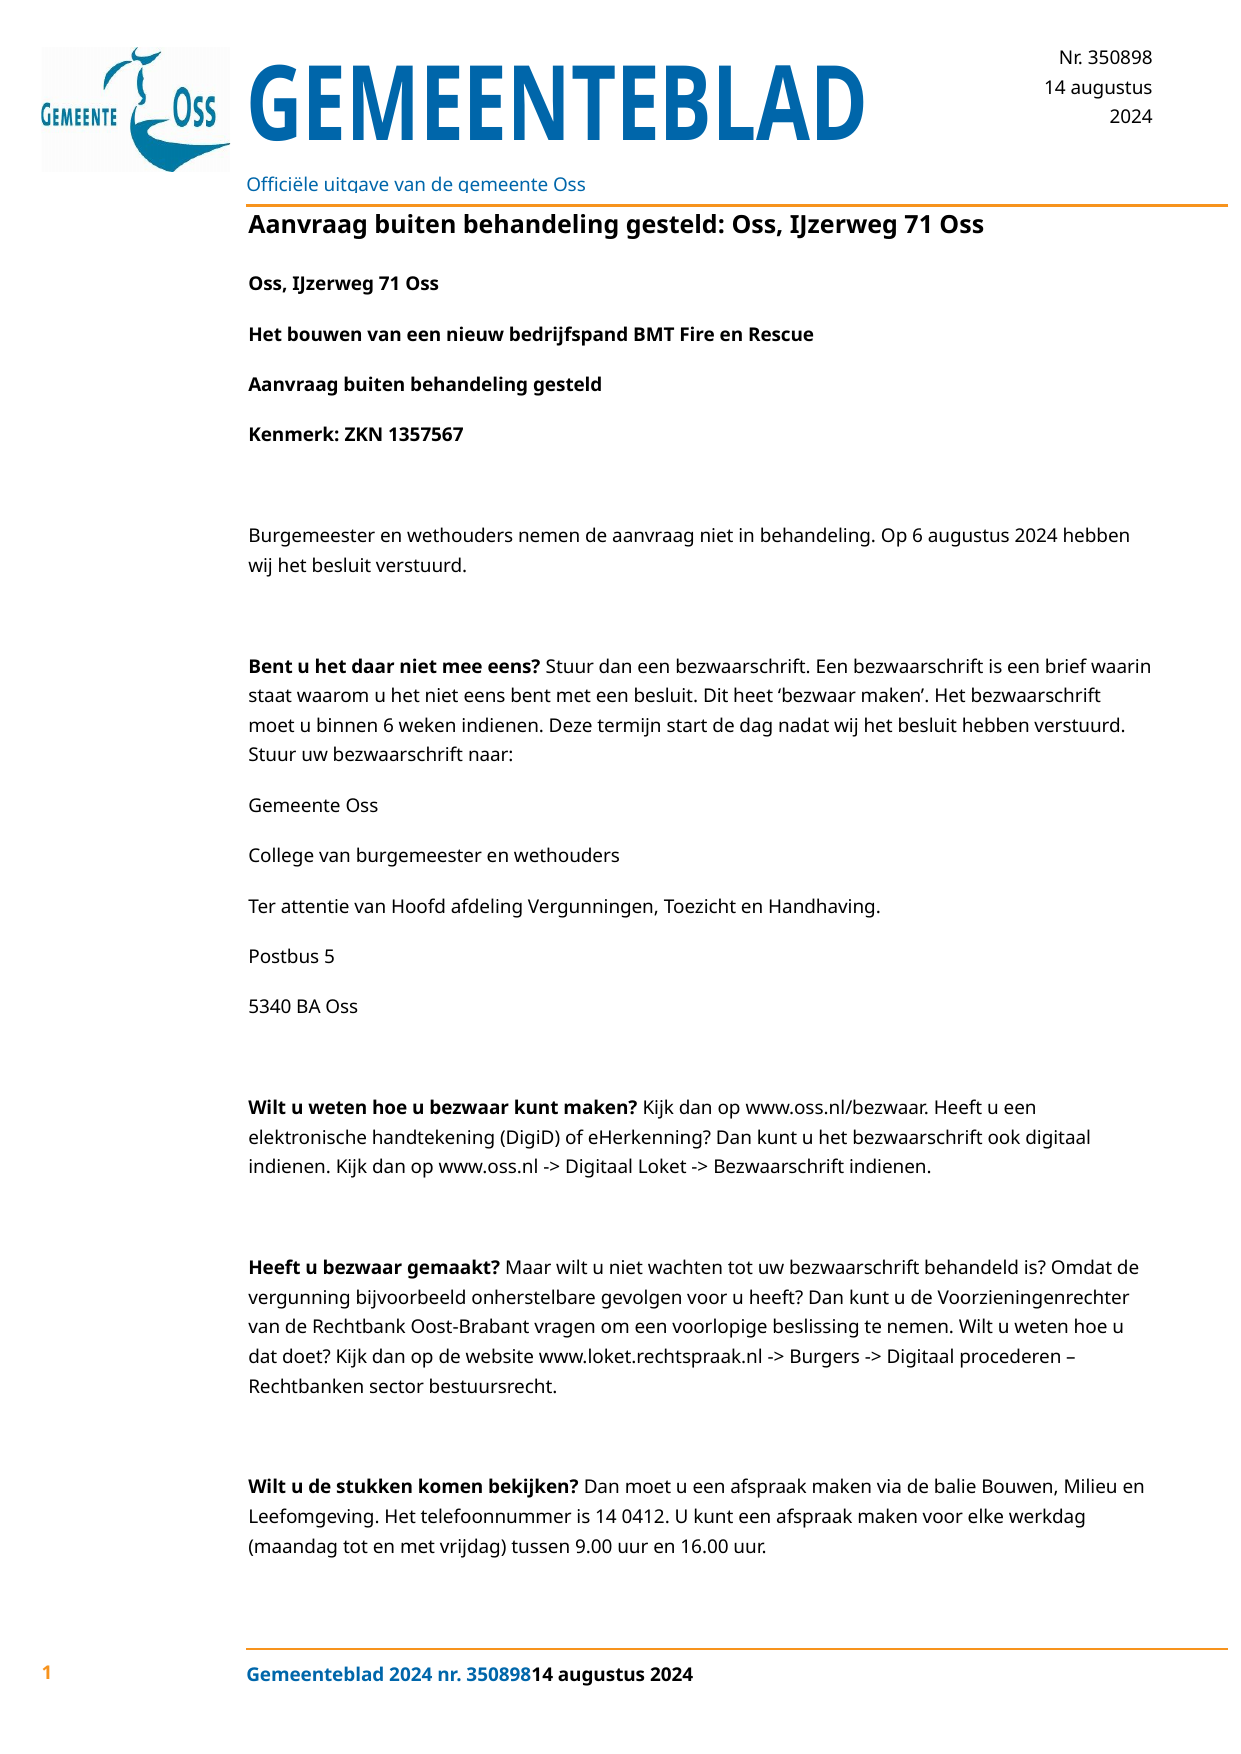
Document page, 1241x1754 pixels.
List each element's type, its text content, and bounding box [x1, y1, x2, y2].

text Postbus 5 [248, 943, 1152, 969]
text Bent u het daar niet mee eens? Stuur dan een bezwaarschrift. Een bezwaarschrift is een brief waarin staat waarom u het niet eens bent met een besluit. Dit heet ‘bezwaar maken’. Het bezwaarschrift moet u binnen 6 weken indienen. Deze termijn start de dag nadat wij het besluit hebben verstuurd. Stuur uw bezwaarschrift naar: [248, 653, 1152, 767]
text Aanvraag buiten behandeling gesteld [248, 371, 1152, 397]
text Het bouwen van een nieuw bedrijfspand BMT Fire en Rescue [248, 321, 1152, 346]
text Kenmerk: ZKN 1357567 [248, 422, 1152, 447]
text Gemeente Oss [248, 792, 1152, 818]
text College van burgemeester en wethouders [248, 842, 1152, 868]
text Aanvraag buiten behandeling gesteld: Oss, IJzerweg 71 Oss [248, 207, 1152, 241]
text 5340 BA Oss [248, 994, 1152, 1019]
text Heeft u bezwaar gemaakt? Maar wilt u niet wachten tot uw bezwaarschrift behandeld is? Omdat de vergunning bijvoorbeeld onherstelbare gevolgen voor u heeft? Dan kunt u de Voorzieningenrechter van de Rechtbank Oost-Brabant vragen om een voorlopige beslissing te nemen. Wilt u weten hoe u dat doet? Kijk dan op de website www.loket.rechtspraak.nl -> Burgers -> Digitaal procederen – Rechtbanken sector bestuursrecht. [248, 1254, 1152, 1398]
text Burgemeester en wethouders nemen de aanvraag niet in behandeling. Op 6 augustus 2024 hebben wij het besluit verstuurd. [248, 522, 1152, 578]
text Ter attentie van Hoofd afdeling Vergunningen, Toezicht en Handhaving. [248, 893, 1152, 918]
text Wilt u de stukken komen bekijken? Dan moet u een afspraak maken via de balie Bouwen, Milieu en Leefomgeving. Het telefoonnummer is 14 0412. U kunt een afspraak maken voor elke werkdag (maandag tot en met vrijdag) tussen 9.00 uur en 16.00 uur. [248, 1474, 1152, 1558]
picture [41, 47, 231, 172]
text Oss, IJzerweg 71 Oss [248, 270, 1152, 296]
text Wilt u weten hoe u bezwaar kunt maken? Kijk dan op www.oss.nl/bezwaar. Heeft u een elektronische handtekening (DigiD) of eHerkenning? Dan kunt u het bezwaarschrift ook digitaal indienen. Kijk dan op www.oss.nl -> Digitaal Loket -> Bezwaarschrift indienen. [248, 1094, 1152, 1179]
